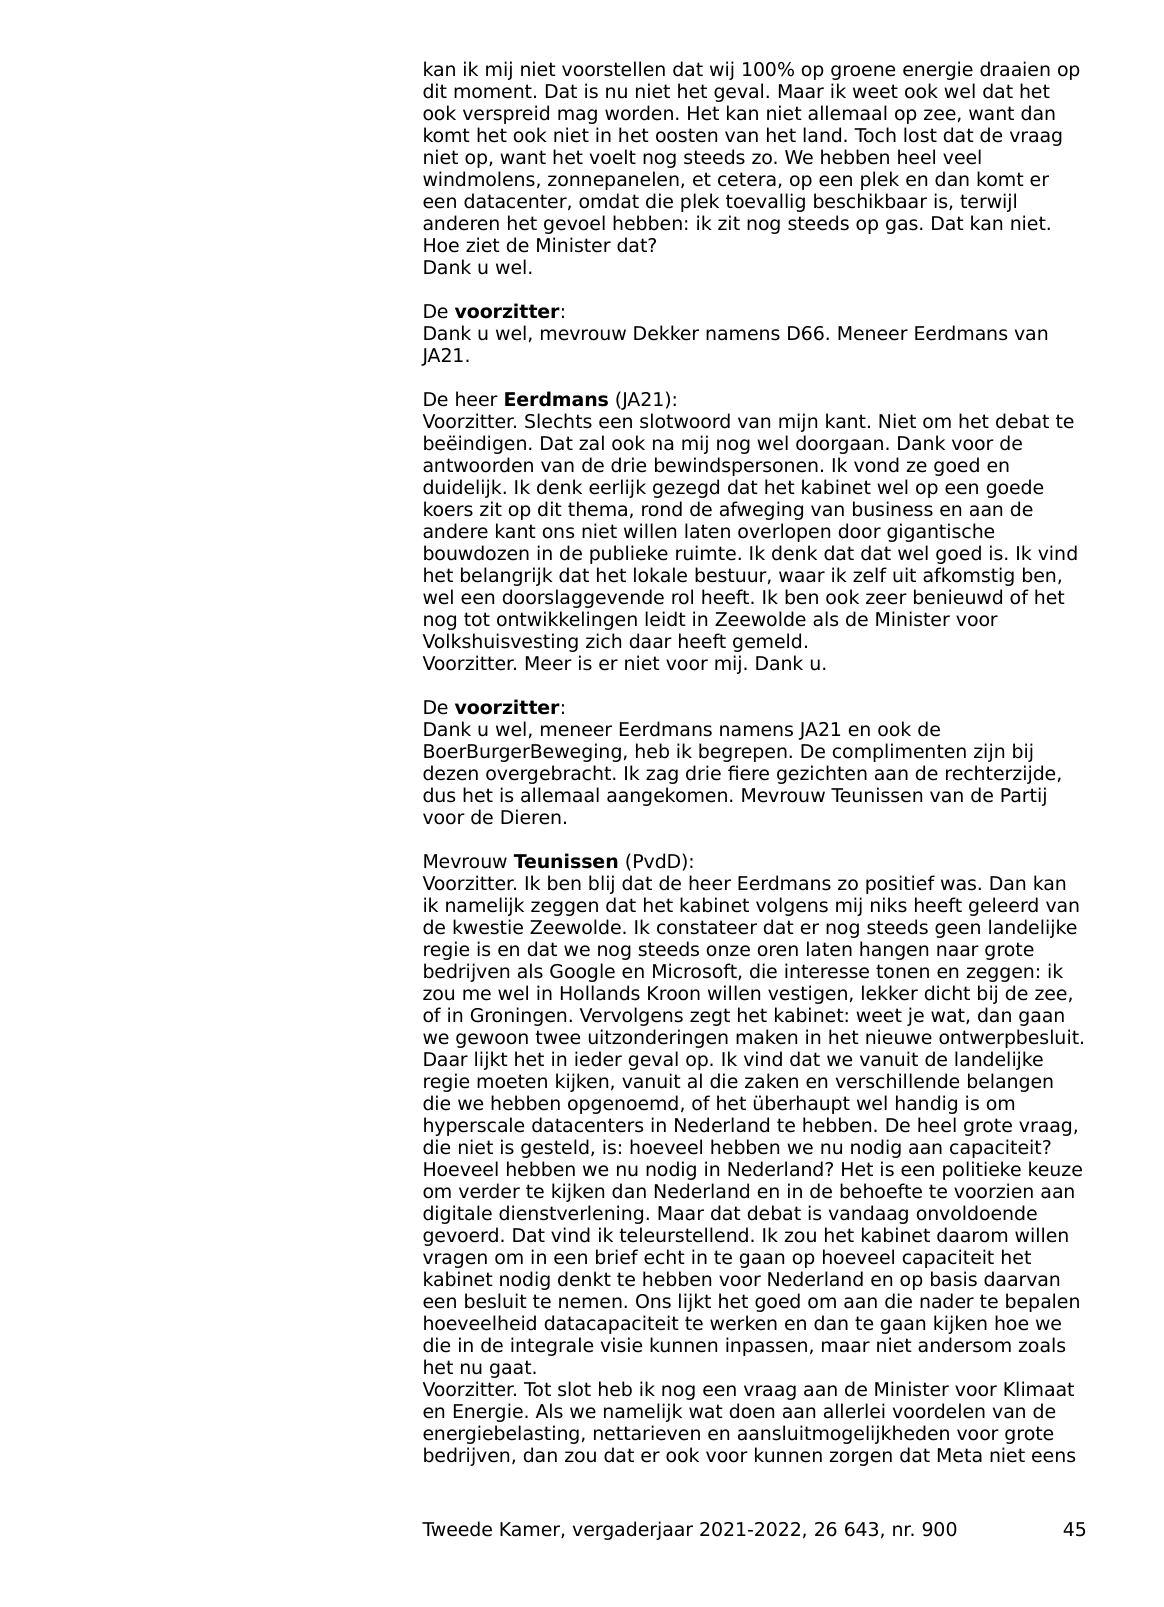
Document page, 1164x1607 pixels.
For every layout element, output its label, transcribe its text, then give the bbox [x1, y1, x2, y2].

text kan ik mij niet voorstellen dat wij 100% op groene energie draaien op dit moment. Dat is nu niet het geval. Maar ik weet ook wel dat het ook verspreid mag worden. Het kan niet allemaal op zee, want dan komt het ook niet in het oosten van het land. Toch lost dat de vraag niet op, want het voelt nog steeds zo. We hebben heel veel windmolens, zonnepanelen, et cetera, op een plek en dan komt er een datacenter, omdat die plek toevallig beschikbaar is, terwijl anderen het gevoel hebben: ik zit nog steeds op gas. Dat kan niet. Hoe ziet de Minister dat? [422, 59, 1087, 257]
text De voorzitter: [422, 301, 1087, 323]
text Voorzitter. Ik ben blij dat de heer Eerdmans zo positief was. Dan kan ik namelijk zeggen dat het kabinet volgens mij niks heeft geleerd van de kwestie Zeewolde. Ik constateer dat er nog steeds geen landelijke regie is en dat we nog steeds onze oren laten hangen naar grote bedrijven als Google en Microsoft, die interesse tonen en zeggen: ik zou me wel in Hollands Kroon willen vestigen, lekker dicht bij de zee, of in Groningen. Vervolgens zegt het kabinet: weet je wat, dan gaan we gewoon twee uitzonderingen maken in het nieuwe ontwerpbesluit. Daar lijkt het in ieder geval op. Ik vind dat we vanuit de landelijke regie moeten kijken, vanuit al die zaken en verschillende belangen die we hebben opgenoemd, of het überhaupt wel handig is om hyperscale datacenters in Nederland te hebben. De heel grote vraag, die niet is gesteld, is: hoeveel hebben we nu nodig aan capaciteit? Hoeveel hebben we nu nodig in Nederland? Het is een politieke keuze om verder te kijken dan Nederland en in de behoefte te voorzien aan digitale dienstverlening. Maar dat debat is vandaag onvoldoende gevoerd. Dat vind ik teleurstellend. Ik zou het kabinet daarom willen vragen om in een brief echt in te gaan op hoeveel capaciteit het kabinet nodig denkt te hebben voor Nederland en op basis daarvan een besluit te nemen. Ons lijkt het goed om aan die nader te bepalen hoeveelheid datacapaciteit te werken en dan te gaan kijken hoe we die in de integrale visie kunnen inpassen, maar niet andersom zoals het nu gaat. [422, 873, 1087, 1379]
text Voorzitter. Meer is er niet voor mij. Dank u. [422, 653, 1087, 675]
text Voorzitter. Tot slot heb ik nog een vraag aan de Minister voor Klimaat en Energie. Als we namelijk wat doen aan allerlei voordelen van de energiebelasting, nettarieven en aansluitmogelijkheden voor grote bedrijven, dan zou dat er ook voor kunnen zorgen dat Meta niet eens [422, 1379, 1087, 1467]
text Dank u wel, meneer Eerdmans namens JA21 en ook de BoerBurgerBeweging, heb ik begrepen. De complimenten zijn bij dezen overgebracht. Ik zag drie fiere gezichten aan de rechterzijde, dus het is allemaal aangekomen. Mevrouw Teunissen van de Partij voor de Dieren. [422, 719, 1087, 829]
text De heer Eerdmans (JA21): [422, 389, 1087, 411]
text Mevrouw Teunissen (PvdD): [422, 851, 1087, 873]
text Voorzitter. Slechts een slotwoord van mijn kant. Niet om het debat te beëindigen. Dat zal ook na mij nog wel doorgaan. Dank voor de antwoorden van de drie bewindspersonen. Ik vond ze goed en duidelijk. Ik denk eerlijk gezegd dat het kabinet wel op een goede koers zit op dit thema, rond de afweging van business en aan de andere kant ons niet willen laten overlopen door gigantische bouwdozen in de publieke ruimte. Ik denk dat dat wel goed is. Ik vind het belangrijk dat het lokale bestuur, waar ik zelf uit afkomstig ben, wel een doorslaggevende rol heeft. Ik ben ook zeer benieuwd of het nog tot ontwikkelingen leidt in Zeewolde als de Minister voor Volkshuisvesting zich daar heeft gemeld. [422, 411, 1087, 653]
text De voorzitter: [422, 697, 1087, 719]
text Dank u wel, mevrouw Dekker namens D66. Meneer Eerdmans van JA21. [422, 323, 1087, 367]
text Dank u wel. [422, 257, 1087, 279]
